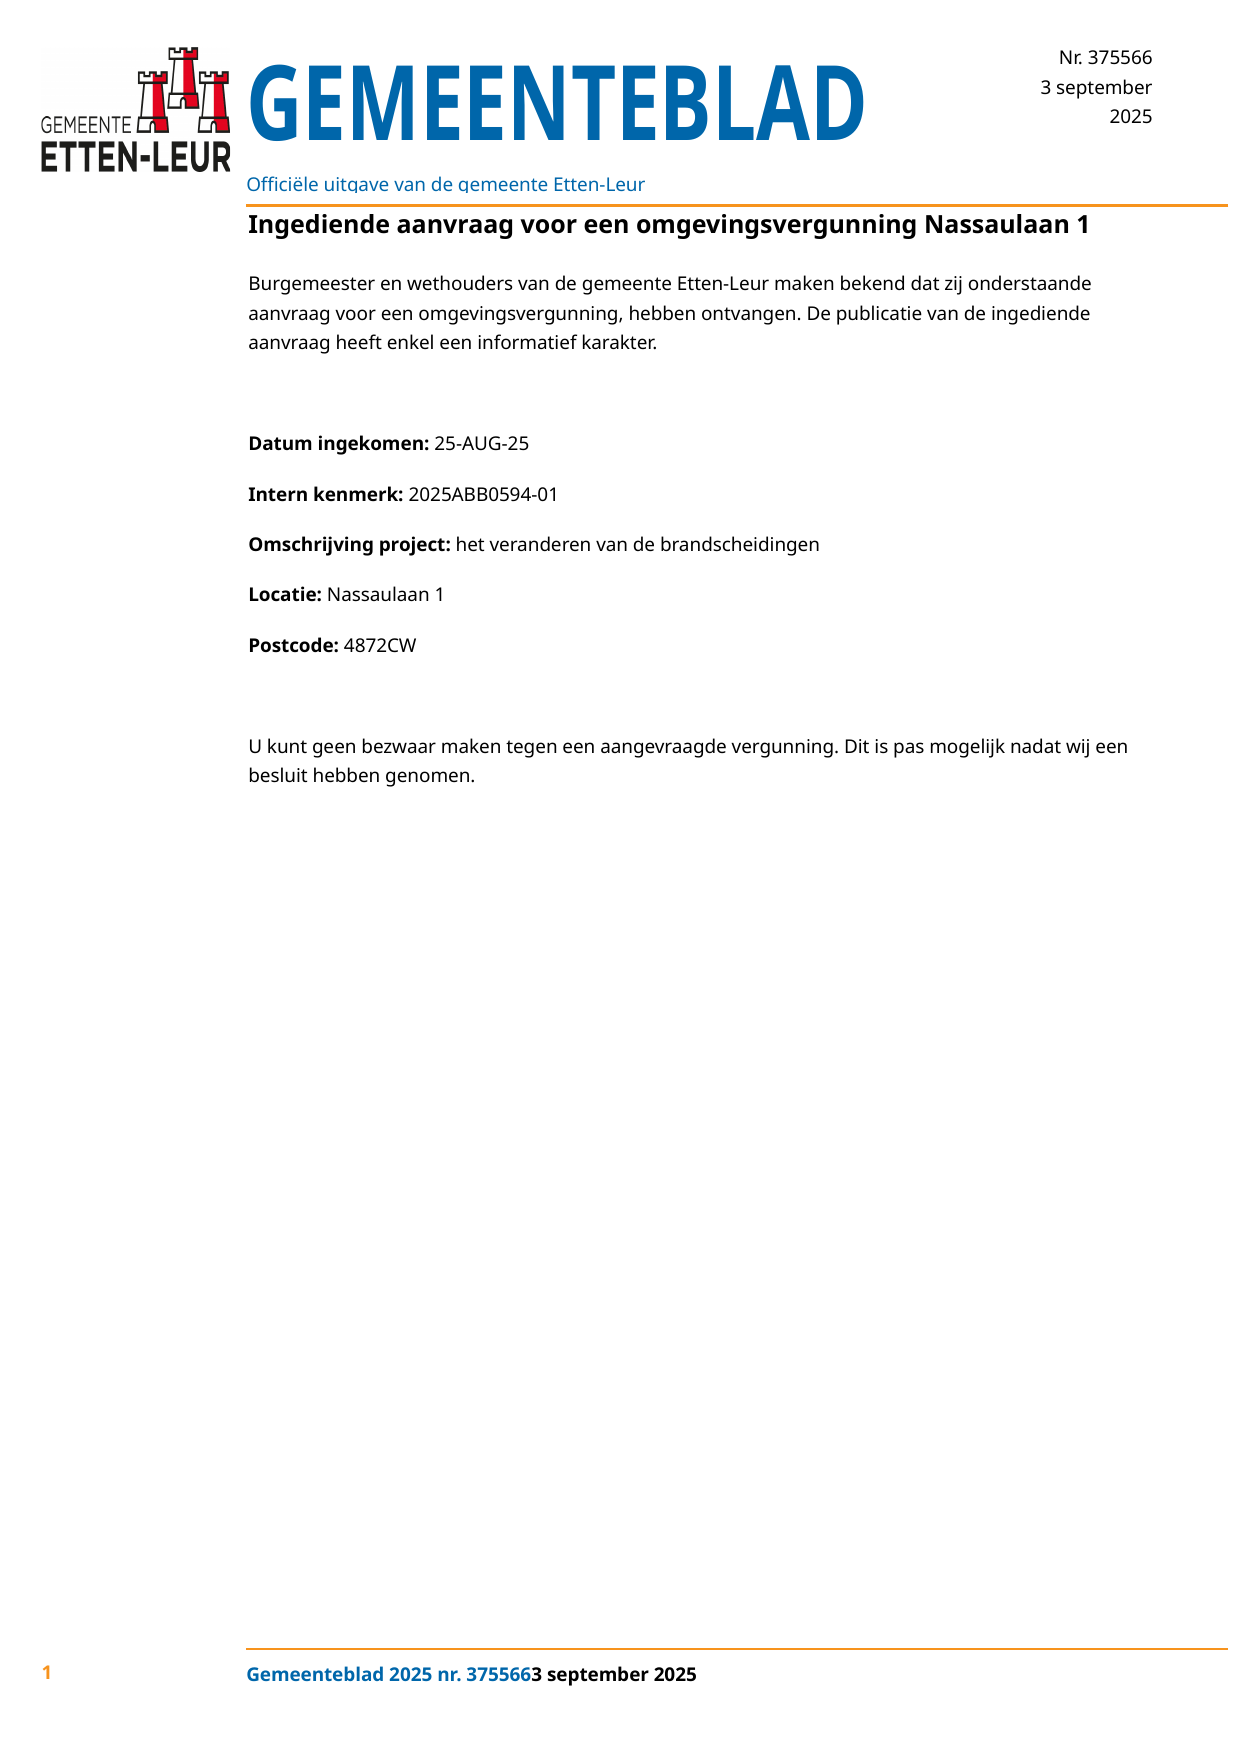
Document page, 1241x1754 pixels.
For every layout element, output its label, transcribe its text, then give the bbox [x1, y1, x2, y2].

text Datum ingekomen: 25-AUG-25 [248, 430, 1152, 456]
text Intern kenmerk: 2025ABB0594-01 [248, 481, 1152, 506]
picture [41, 47, 231, 172]
text Postcode: 4872CW [248, 632, 1152, 658]
text Locatie: Nassaulaan 1 [248, 582, 1152, 607]
text Ingediende aanvraag voor een omgevingsvergunning Nassaulaan 1 [248, 207, 1152, 241]
text Omschrijving project: het veranderen van de brandscheidingen [248, 531, 1152, 557]
text Burgemeester en wethouders van de gemeente Etten-Leur maken bekend dat zij onderstaande aanvraag voor een omgevingsvergunning, hebben ontvangen. De publicatie van de ingediende aanvraag heeft enkel een informatief karakter. [248, 270, 1152, 355]
text U kunt geen bezwaar maken tegen een aangevraagde vergunning. Dit is pas mogelijk nadat wij een besluit hebben genomen. [248, 733, 1152, 788]
